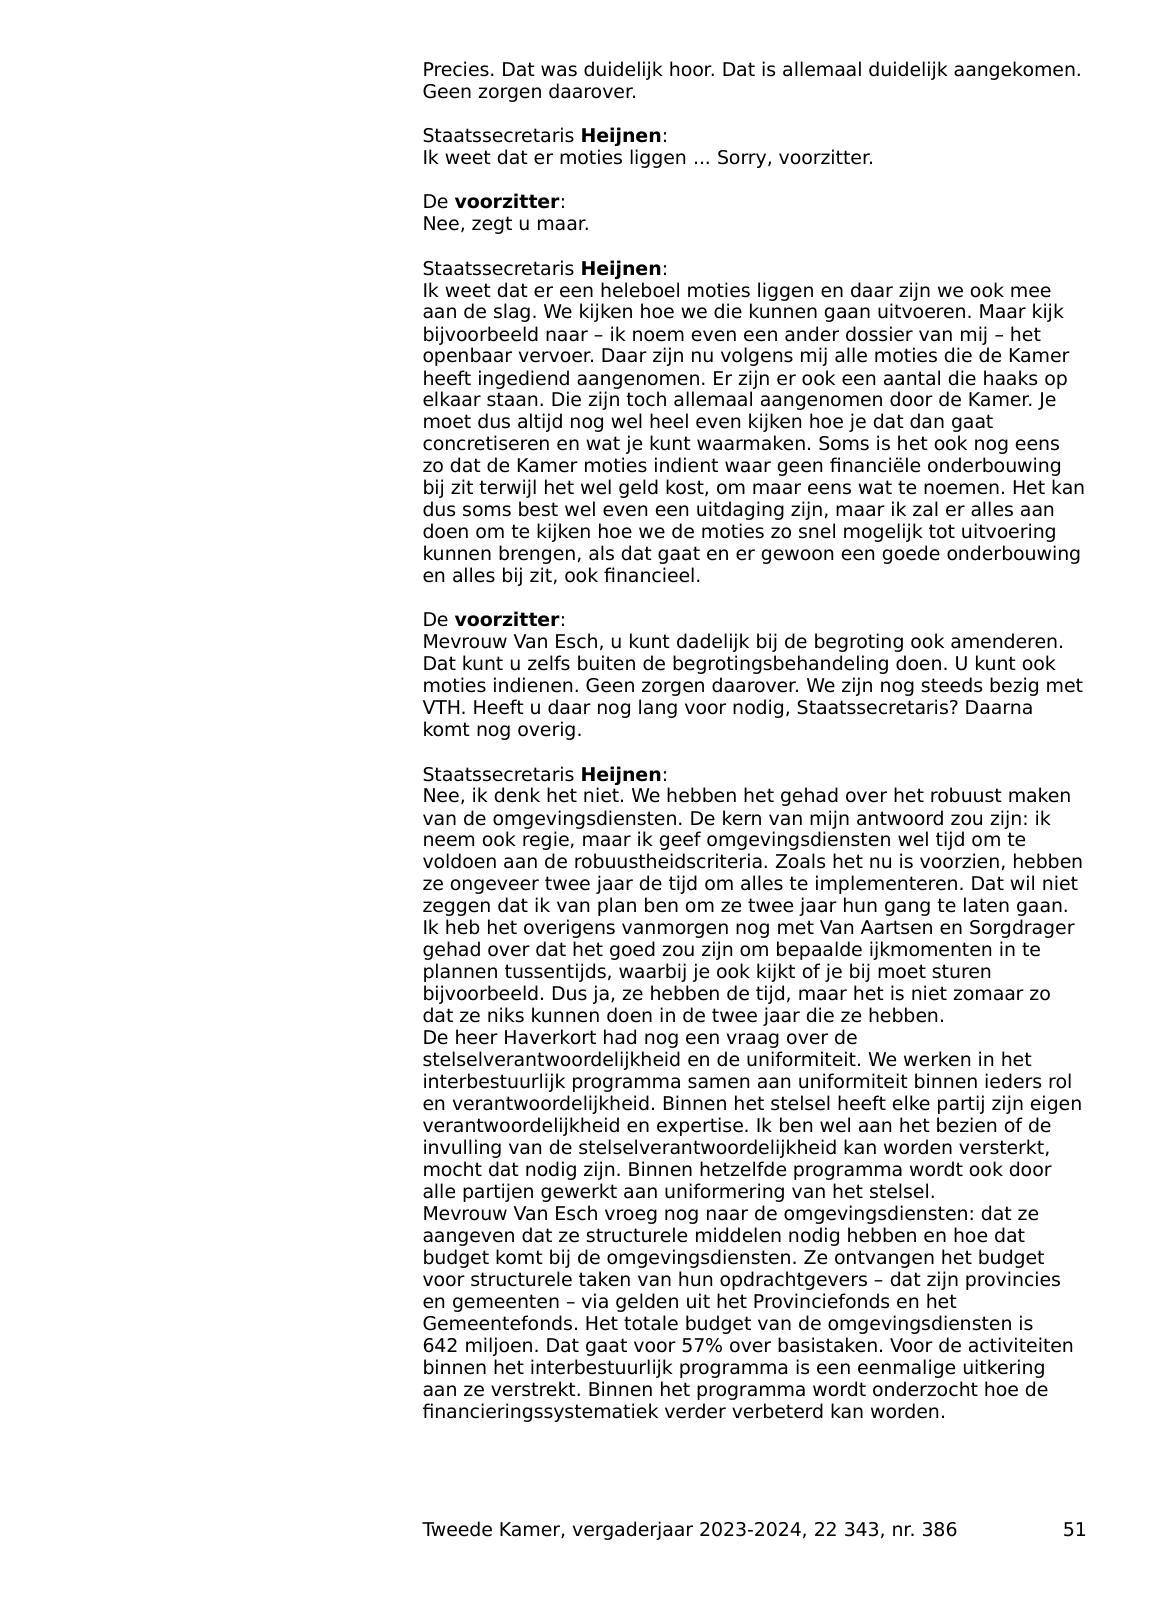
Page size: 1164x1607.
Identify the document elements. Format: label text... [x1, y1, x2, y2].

text Ik weet dat er een heleboel moties liggen en daar zijn we ook mee aan de slag. We kijken hoe we die kunnen gaan uitvoeren. Maar kijk bijvoorbeeld naar – ik noem even een ander dossier van mij – het openbaar vervoer. Daar zijn nu volgens mij alle moties die de Kamer heeft ingediend aangenomen. Er zijn er ook een aantal die haaks op elkaar staan. Die zijn toch allemaal aangenomen door de Kamer. Je moet dus altijd nog wel heel even kijken hoe je dat dan gaat concretiseren en wat je kunt waarmaken. Soms is het ook nog eens zo dat de Kamer moties indient waar geen financiële onderbouwing bij zit terwijl het wel geld kost, om maar eens wat te noemen. Het kan dus soms best wel even een uitdaging zijn, maar ik zal er alles aan doen om te kijken hoe we de moties zo snel mogelijk tot uitvoering kunnen brengen, als dat gaat en er gewoon een goede onderbouwing en alles bij zit, ook financieel. [422, 279, 1087, 587]
text Staatssecretaris Heijnen: [422, 257, 1087, 279]
text Nee, ik denk het niet. We hebben het gehad over het robuust maken van de omgevingsdiensten. De kern van mijn antwoord zou zijn: ik neem ook regie, maar ik geef omgevingsdiensten wel tijd om te voldoen aan de robuustheidscriteria. Zoals het nu is voorzien, hebben ze ongeveer twee jaar de tijd om alles te implementeren. Dat wil niet zeggen dat ik van plan ben om ze twee jaar hun gang te laten gaan. Ik heb het overigens vanmorgen nog met Van Aartsen en Sorgdrager gehad over dat het goed zou zijn om bepaalde ijkmomenten in te plannen tussentijds, waarbij je ook kijkt of je bij moet sturen bijvoorbeeld. Dus ja, ze hebben de tijd, maar het is niet zomaar zo dat ze niks kunnen doen in de twee jaar die ze hebben. [422, 785, 1087, 1027]
text Ik weet dat er moties liggen ... Sorry, voorzitter. [422, 147, 1087, 169]
text Staatssecretaris Heijnen: [422, 125, 1087, 147]
text Mevrouw Van Esch, u kunt dadelijk bij de begroting ook amenderen. Dat kunt u zelfs buiten de begrotingsbehandeling doen. U kunt ook moties indienen. Geen zorgen daarover. We zijn nog steeds bezig met VTH. Heeft u daar nog lang voor nodig, Staatssecretaris? Daarna komt nog overig. [422, 631, 1087, 741]
text Mevrouw Van Esch vroeg nog naar de omgevingsdiensten: dat ze aangeven dat ze structurele middelen nodig hebben en hoe dat budget komt bij de omgevingsdiensten. Ze ontvangen het budget voor structurele taken van hun opdrachtgevers – dat zijn provincies en gemeenten – via gelden uit het Provinciefonds en het Gemeentefonds. Het totale budget van de omgevingsdiensten is 642 miljoen. Dat gaat voor 57% over basistaken. Voor de activiteiten binnen het interbestuurlijk programma is een eenmalige uitkering aan ze verstrekt. Binnen het programma wordt onderzocht hoe de financieringssystematiek verder verbeterd kan worden. [422, 1203, 1087, 1423]
text De heer Haverkort had nog een vraag over de stelselverantwoordelijkheid en de uniformiteit. We werken in het interbestuurlijk programma samen aan uniformiteit binnen ieders rol en verantwoordelijkheid. Binnen het stelsel heeft elke partij zijn eigen verantwoordelijkheid en expertise. Ik ben wel aan het bezien of de invulling van de stelselverantwoordelijkheid kan worden versterkt, mocht dat nodig zijn. Binnen hetzelfde programma wordt ook door alle partijen gewerkt aan uniformering van het stelsel. [422, 1027, 1087, 1203]
text Staatssecretaris Heijnen: [422, 763, 1087, 785]
text De voorzitter: [422, 609, 1087, 631]
text Nee, zegt u maar. [422, 213, 1087, 235]
text De voorzitter: [422, 191, 1087, 213]
text Precies. Dat was duidelijk hoor. Dat is allemaal duidelijk aangekomen. Geen zorgen daarover. [422, 59, 1087, 103]
